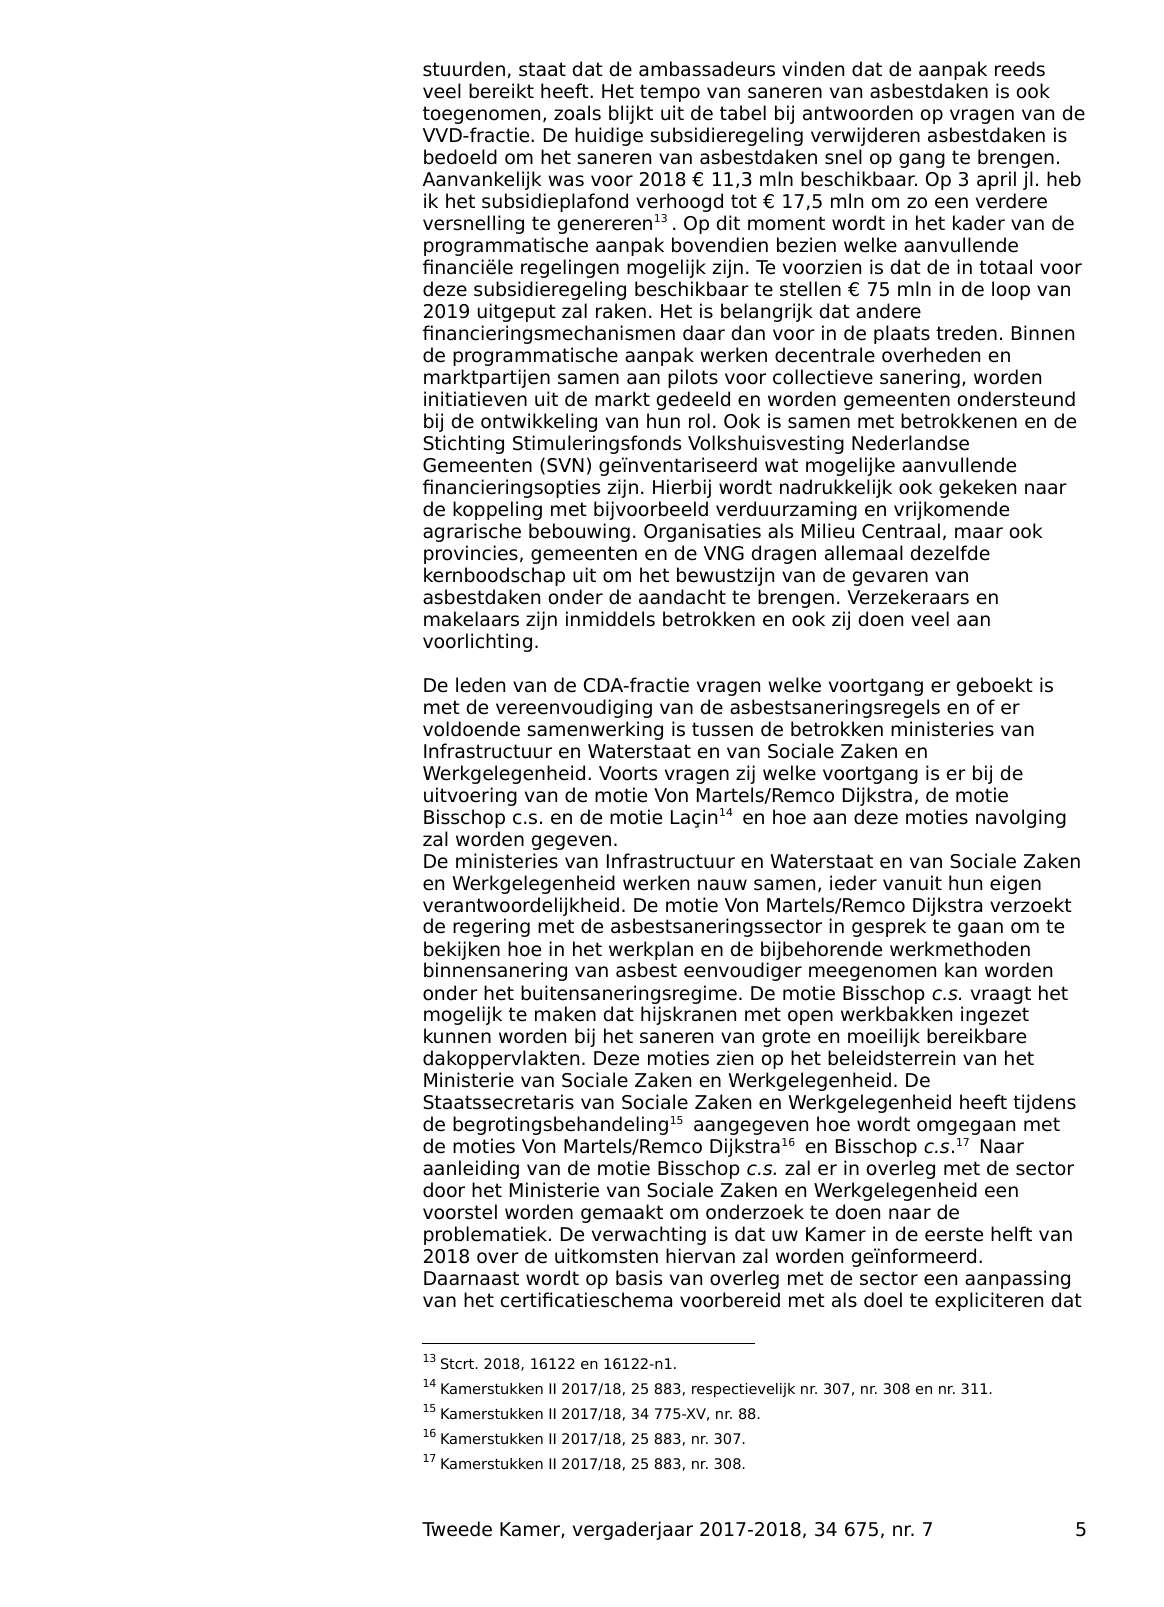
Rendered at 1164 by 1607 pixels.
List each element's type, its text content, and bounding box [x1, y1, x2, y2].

text Stcrt. 2018, 16122 en 16122-n1. [422, 1352, 1087, 1374]
text De ministeries van Infrastructuur en Waterstaat en van Sociale Zaken en Werkgelegenheid werken nauw samen, ieder vanuit hun eigen verantwoordelijkheid. De motie Von Martels/Remco Dijkstra verzoekt de regering met de asbestsaneringssector in gesprek te gaan om te bekijken hoe in het werkplan en de bijbehorende werkmethoden binnensanering van asbest eenvoudiger meegenomen kan worden onder het buitensaneringsregime. De motie Bisschop c.s. vraagt het mogelijk te maken dat hijskranen met open werkbakken ingezet kunnen worden bij het saneren van grote en moeilijk bereikbare dakoppervlakten. Deze moties zien op het beleidsterrein van het Ministerie van Sociale Zaken en Werkgelegenheid. De Staatssecretaris van Sociale Zaken en Werkgelegenheid heeft tijdens de begrotingsbehandeling aangegeven hoe wordt omgegaan met de moties Von Martels/Remco Dijkstra en Bisschop c.s. Naar aanleiding van de motie Bisschop c.s. zal er in overleg met de sector door het Ministerie van Sociale Zaken en Werkgelegenheid een voorstel worden gemaakt om onderzoek te doen naar de problematiek. De verwachting is dat uw Kamer in de eerste helft van 2018 over de uitkomsten hiervan zal worden geïnformeerd. Daarnaast wordt op basis van overleg met de sector een aanpassing van het certificatieschema voorbereid met als doel te expliciteren dat [422, 851, 1087, 1312]
text De leden van de CDA-fractie vragen welke voortgang er geboekt is met de vereenvoudiging van de asbestsaneringsregels en of er voldoende samenwerking is tussen de betrokken ministeries van Infrastructuur en Waterstaat en van Sociale Zaken en Werkgelegenheid. Voorts vragen zij welke voortgang is er bij de uitvoering van de motie Von Martels/Remco Dijkstra, de motie Bisschop c.s. en de motie Laçin en hoe aan deze moties navolging zal worden gegeven. [422, 675, 1087, 851]
text Kamerstukken II 2017/18, 34 775-XV, nr. 88. [422, 1402, 1087, 1424]
text stuurden, staat dat de ambassadeurs vinden dat de aanpak reeds veel bereikt heeft. Het tempo van saneren van asbestdaken is ook toegenomen, zoals blijkt uit de tabel bij antwoorden op vragen van de VVD-fractie. De huidige subsidieregeling verwijderen asbestdaken is bedoeld om het saneren van asbestdaken snel op gang te brengen. Aanvankelijk was voor 2018 € 11,3 mln beschikbaar. Op 3 april jl. heb ik het subsidieplafond verhoogd tot € 17,5 mln om zo een verdere versnelling te genereren. Op dit moment wordt in het kader van de programmatische aanpak bovendien bezien welke aanvullende financiële regelingen mogelijk zijn. Te voorzien is dat de in totaal voor deze subsidieregeling beschikbaar te stellen € 75 mln in de loop van 2019 uitgeput zal raken. Het is belangrijk dat andere financieringsmechanismen daar dan voor in de plaats treden. Binnen de programmatische aanpak werken decentrale overheden en marktpartijen samen aan pilots voor collectieve sanering, worden initiatieven uit de markt gedeeld en worden gemeenten ondersteund bij de ontwikkeling van hun rol. Ook is samen met betrokkenen en de Stichting Stimuleringsfonds Volkshuisvesting Nederlandse Gemeenten (SVN) geïnventariseerd wat mogelijke aanvullende financieringsopties zijn. Hierbij wordt nadrukkelijk ook gekeken naar de koppeling met bijvoorbeeld verduurzaming en vrijkomende agrarische bebouwing. Organisaties als Milieu Centraal, maar ook provincies, gemeenten en de VNG dragen allemaal dezelfde kernboodschap uit om het bewustzijn van de gevaren van asbestdaken onder de aandacht te brengen. Verzekeraars en makelaars zijn inmiddels betrokken en ook zij doen veel aan voorlichting. [422, 59, 1087, 652]
text Kamerstukken II 2017/18, 25 883, respectievelijk nr. 307, nr. 308 en nr. 311. [422, 1377, 1087, 1399]
text Kamerstukken II 2017/18, 25 883, nr. 307. [422, 1427, 1087, 1449]
text Kamerstukken II 2017/18, 25 883, nr. 308. [422, 1452, 1087, 1474]
